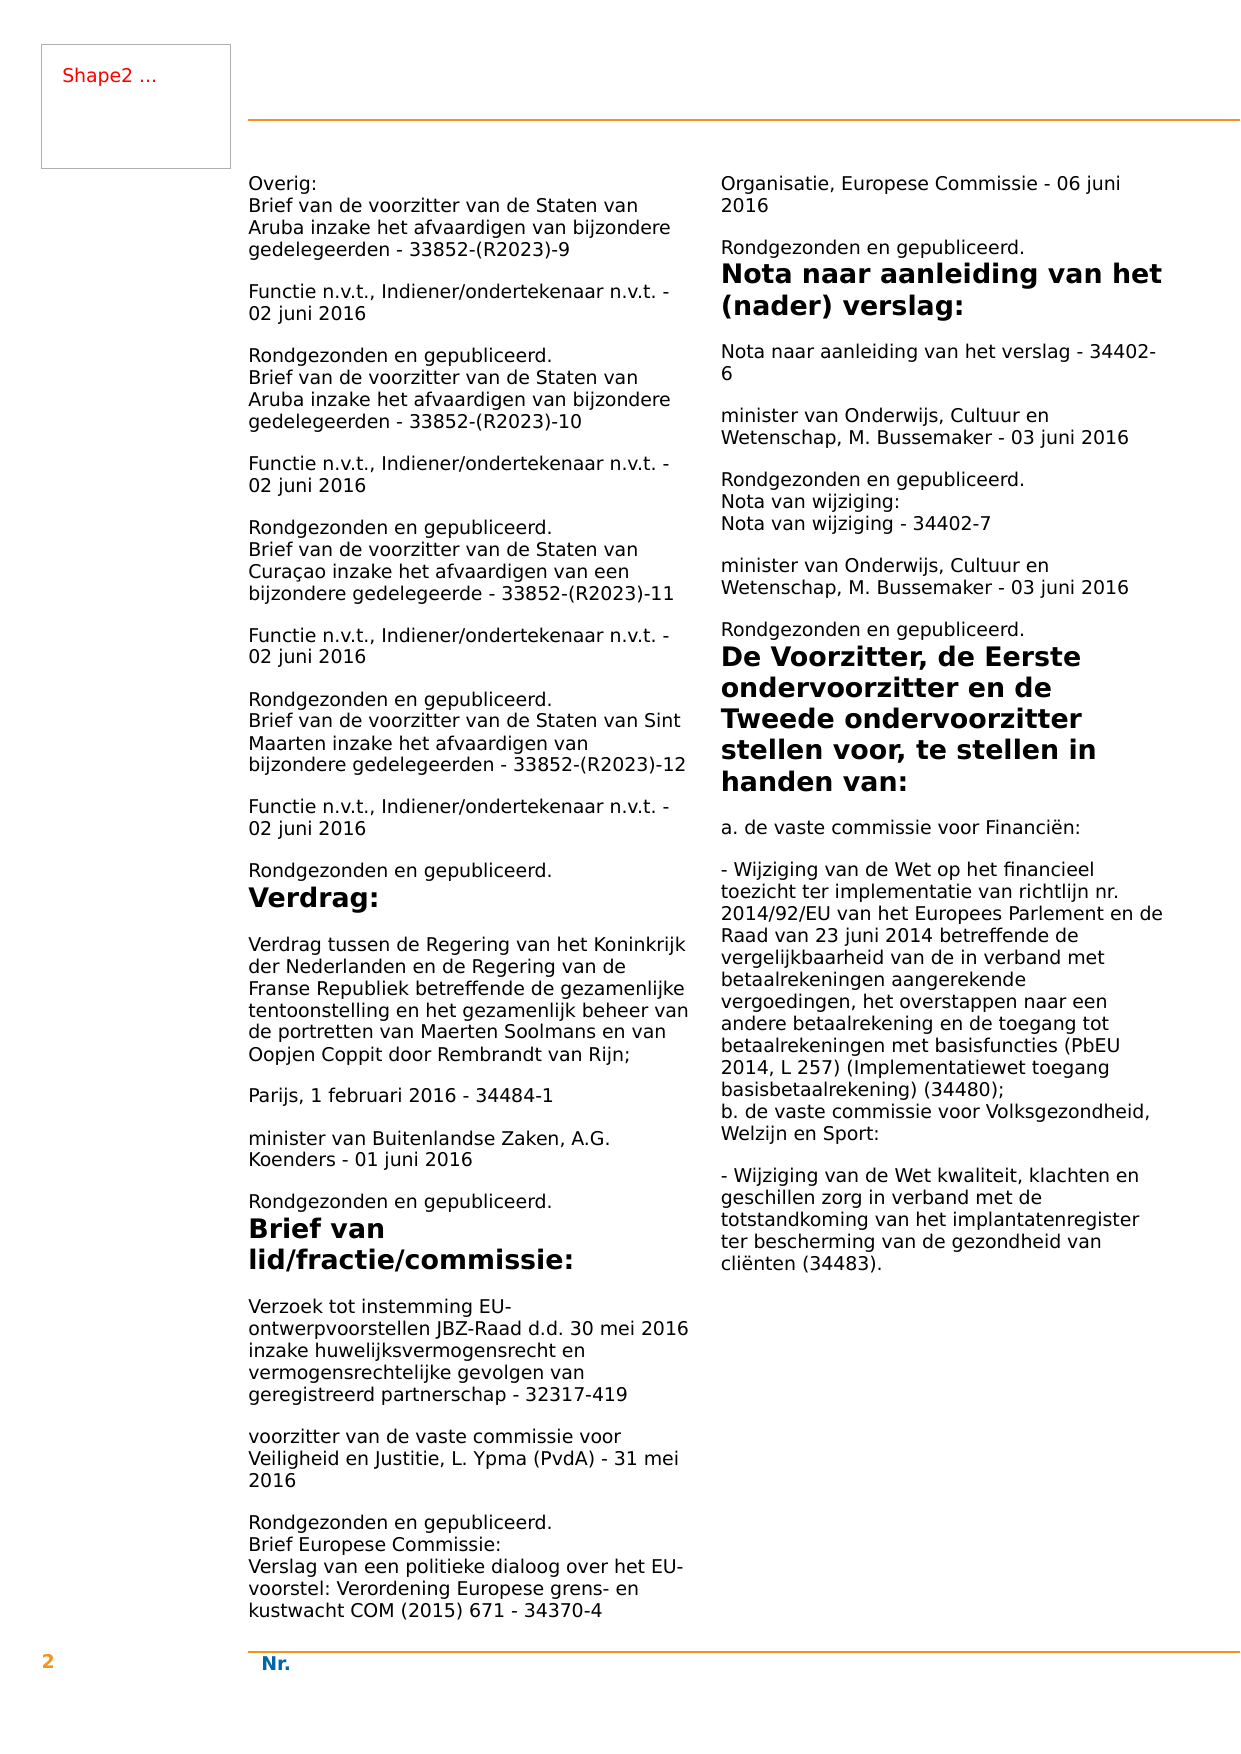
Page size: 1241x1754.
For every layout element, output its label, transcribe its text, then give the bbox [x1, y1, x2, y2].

text Functie n.v.t., Indiener/ondertekenaar n.v.t. - 02 juni 2016 [248, 624, 691, 668]
text Brief van de voorzitter van de Staten van Curaçao inzake het afvaardigen van een bijzondere gedelegeerde - 33852-(R2023)-11 [248, 538, 691, 604]
text Functie n.v.t., Indiener/ondertekenaar n.v.t. - 02 juni 2016 [248, 281, 691, 325]
text Rondgezonden en gepubliceerd. [721, 237, 1163, 259]
text voorzitter van de vaste commissie voor Veiligheid en Justitie, L. Ypma (PvdA) - 31 mei 2016 [248, 1426, 691, 1492]
text Rondgezonden en gepubliceerd. [248, 517, 691, 538]
text Rondgezonden en gepubliceerd. [248, 1191, 691, 1213]
text minister van Onderwijs, Cultuur en Wetenschap, M. Bussemaker - 03 juni 2016 [721, 555, 1163, 599]
text Brief Europese Commissie: [248, 1534, 691, 1556]
text Verzoek tot instemming EU-ontwerpvoorstellen JBZ-Raad d.d. 30 mei 2016 inzake huwelijksvermogensrecht en vermogensrechtelijke gevolgen van geregistreerd partnerschap - 32317-419 [248, 1296, 691, 1406]
text Brief van de voorzitter van de Staten van Sint Maarten inzake het afvaardigen van bijzondere gedelegeerden - 33852-(R2023)-12 [248, 710, 691, 776]
text - Wijziging van de Wet op het financieel toezicht ter implementatie van richtlijn nr. 2014/92/EU van het Europees Parlement en de Raad van 23 juni 2014 betreffende de vergelijkbaarheid van de in verband met betaalrekeningen aangerekende vergoedingen, het overstappen naar een andere betaalrekening en de toegang tot betaalrekeningen met basisfuncties (PbEU 2014, L 257) (Implementatiewet toegang basisbetaalrekening) (34480); [721, 859, 1163, 1101]
text Rondgezonden en gepubliceerd. [248, 860, 691, 882]
text - Wijziging van de Wet kwaliteit, klachten en geschillen zorg in verband met de totstandkoming van het implantatenregister ter bescherming van de gezondheid van cliënten (34483). [721, 1165, 1163, 1275]
text Verslag van een politieke dialoog over het EU-voorstel: Verordening Europese grens- en kustwacht COM (2015) 671 - 34370-4 [248, 1556, 691, 1622]
text Verdrag tussen de Regering van het Koninkrijk der Nederlanden en de Regering van de Franse Republiek betreffende de gezamenlijke tentoonstelling en het gezamenlijk beheer van de portretten van Maerten Soolmans en van Oopjen Coppit door Rembrandt van Rijn; [248, 933, 691, 1065]
text minister van Onderwijs, Cultuur en Wetenschap, M. Bussemaker - 03 juni 2016 [721, 405, 1163, 449]
text Overig: [248, 173, 691, 195]
text Functie n.v.t., Indiener/ondertekenaar n.v.t. - 02 juni 2016 [248, 796, 691, 840]
text b. de vaste commissie voor Volksgezondheid, Welzijn en Sport: [721, 1101, 1163, 1145]
text Brief van de voorzitter van de Staten van Aruba inzake het afvaardigen van bijzondere gedelegeerden - 33852-(R2023)-10 [248, 367, 691, 433]
title Brief van lid/fractie/commissie: [248, 1213, 691, 1276]
title De Voorzitter, de Eerste ondervoorzitter en de Tweede ondervoorzitter stellen voor, te stellen in handen van: [721, 641, 1163, 797]
text Rondgezonden en gepubliceerd. [721, 619, 1163, 641]
text a. de vaste commissie voor Financiën: [721, 817, 1163, 839]
text Nota van wijziging: [721, 491, 1163, 513]
title Verdrag: [248, 882, 691, 913]
text Nota van wijziging - 34402-7 [721, 513, 1163, 535]
text Nota naar aanleiding van het verslag - 34402-6 [721, 341, 1163, 385]
text Parijs, 1 februari 2016 - 34484-1 [248, 1085, 691, 1107]
text Rondgezonden en gepubliceerd. [248, 688, 691, 710]
text Rondgezonden en gepubliceerd. [248, 345, 691, 367]
text minister van Buitenlandse Zaken, A.G. Koenders - 01 juni 2016 [248, 1127, 691, 1171]
text Organisatie, Europese Commissie - 06 juni 2016 [721, 173, 1163, 217]
title Nota naar aanleiding van het (nader) verslag: [721, 259, 1163, 321]
text Rondgezonden en gepubliceerd. [248, 1512, 691, 1534]
text Brief van de voorzitter van de Staten van Aruba inzake het afvaardigen van bijzondere gedelegeerden - 33852-(R2023)-9 [248, 195, 691, 261]
text Rondgezonden en gepubliceerd. [721, 469, 1163, 491]
text Functie n.v.t., Indiener/ondertekenaar n.v.t. - 02 juni 2016 [248, 453, 691, 497]
